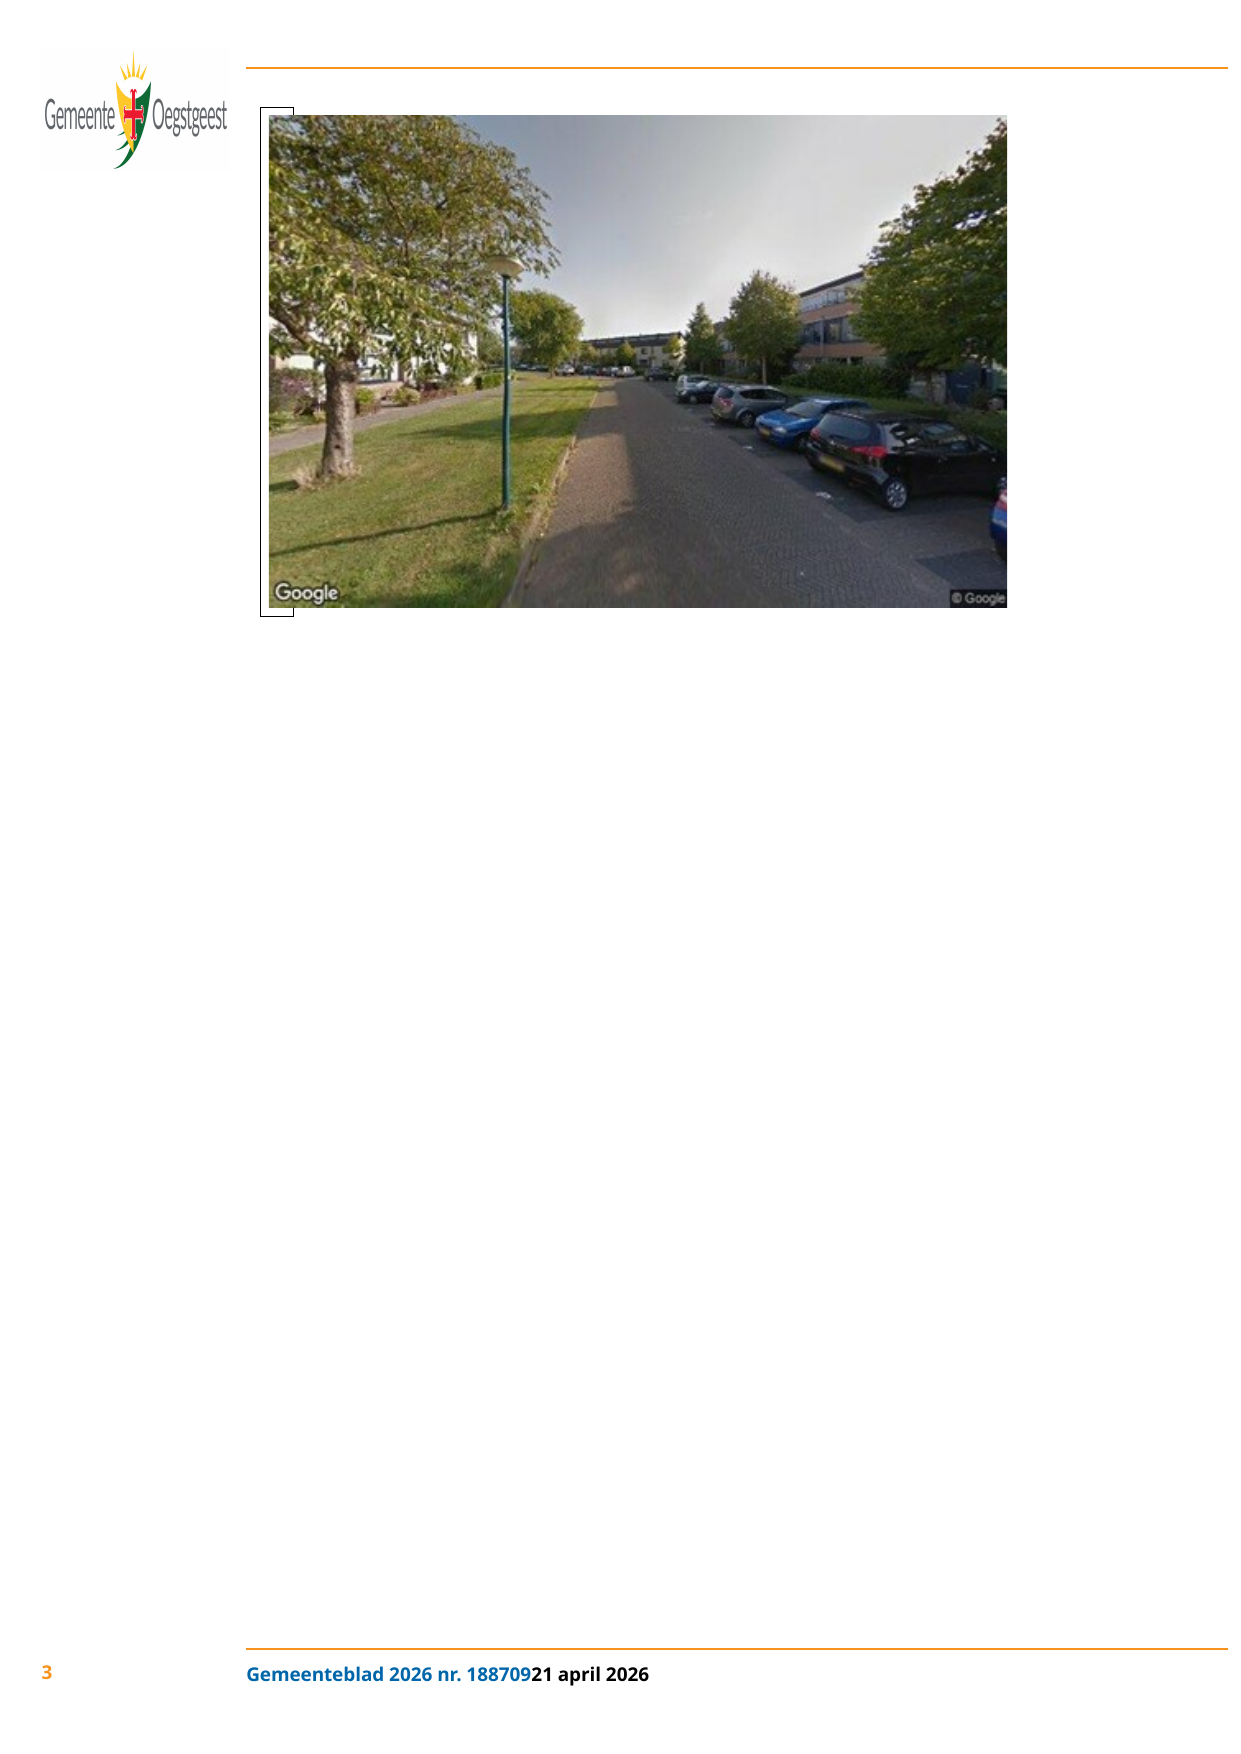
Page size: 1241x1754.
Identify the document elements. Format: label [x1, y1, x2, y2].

picture [41, 47, 231, 172]
picture [268, 115, 1008, 608]
